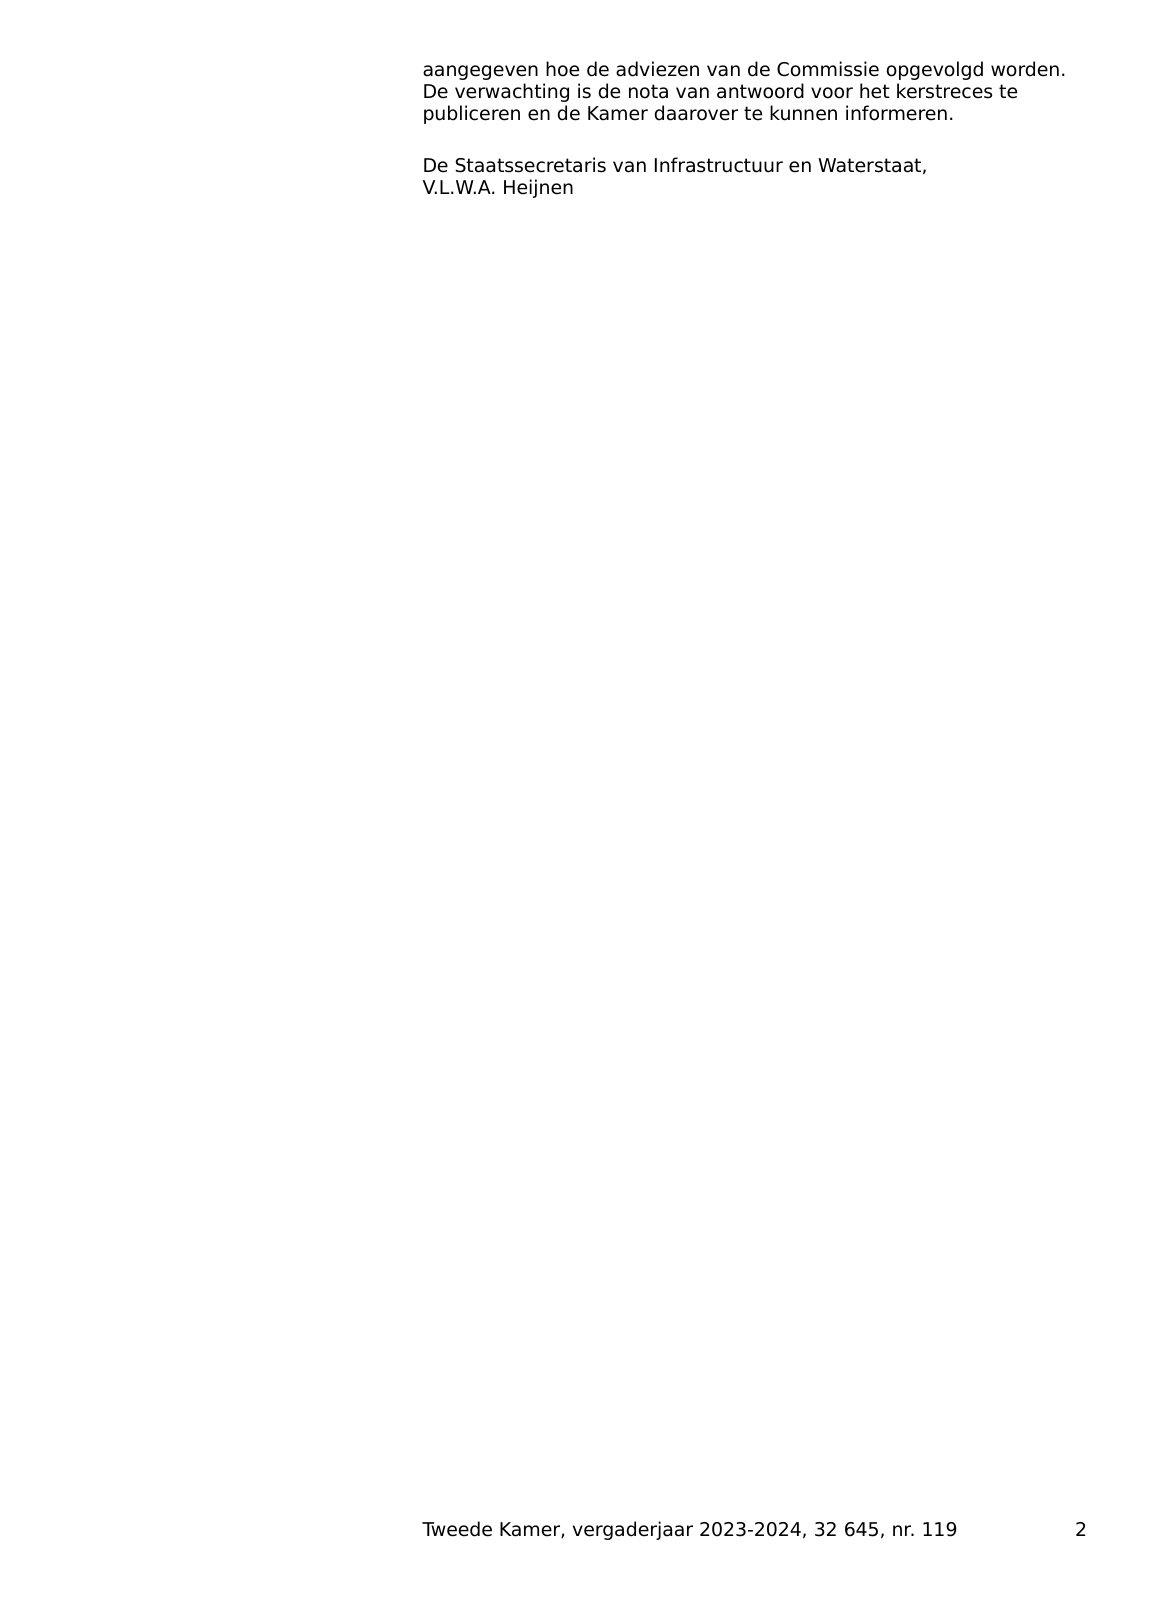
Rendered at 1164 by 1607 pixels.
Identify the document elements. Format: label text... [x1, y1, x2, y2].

text De Staatssecretaris van Infrastructuur en Waterstaat, V.L.W.A. Heijnen [422, 155, 1087, 199]
text aangegeven hoe de adviezen van de Commissie opgevolgd worden. De verwachting is de nota van antwoord voor het kerstreces te publiceren en de Kamer daarover te kunnen informeren. [422, 59, 1087, 125]
